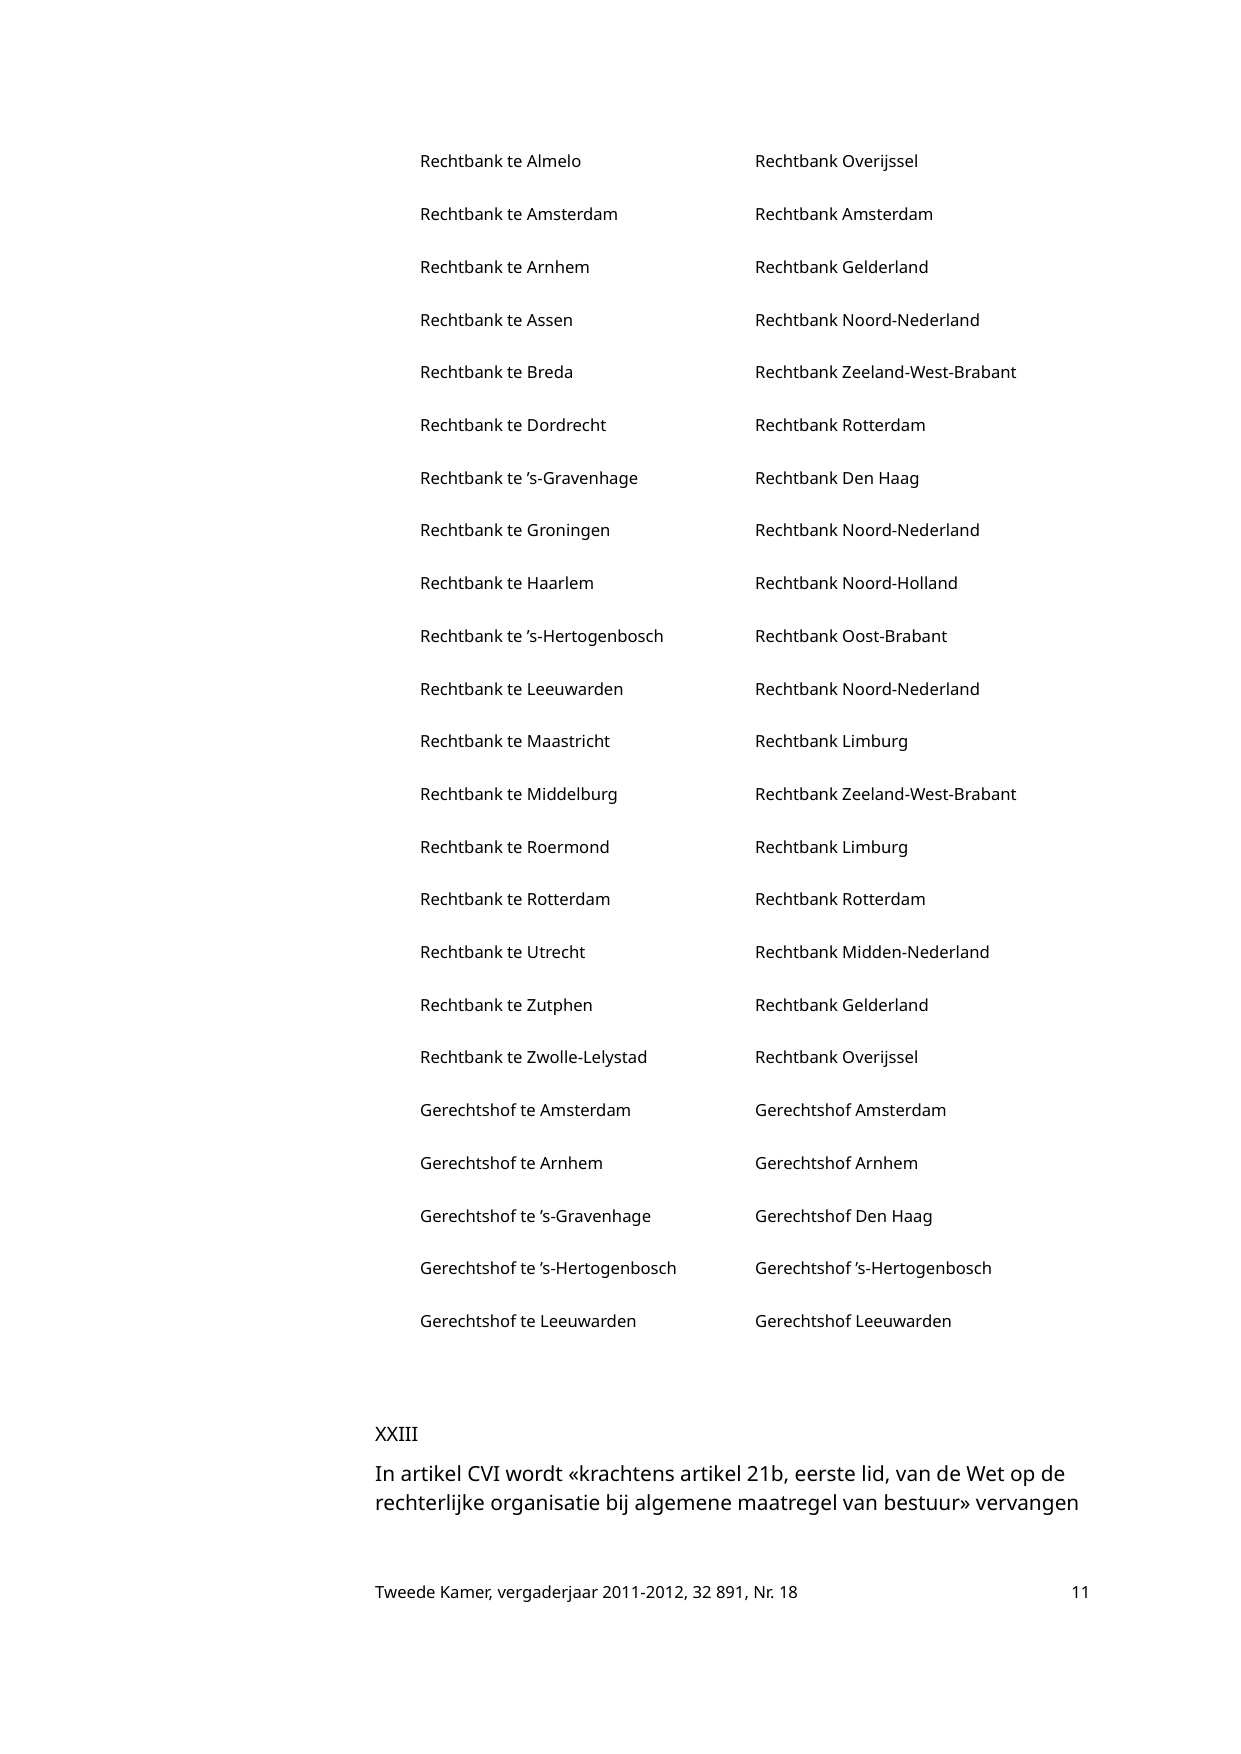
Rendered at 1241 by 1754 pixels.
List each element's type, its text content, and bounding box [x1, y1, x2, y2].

table_cell Rechtbank te Almelo [420, 150, 755, 203]
table_cell Rechtbank te Roermond [420, 835, 755, 888]
table_cell Gerechtshof Amsterdam [755, 1099, 1090, 1151]
table_cell Rechtbank Zeeland-West-Brabant [755, 361, 1090, 413]
table_cell Rechtbank Noord-Nederland [755, 308, 1090, 361]
table_cell Rechtbank Rotterdam [755, 888, 1090, 941]
table_cell Gerechtshof Den Haag [755, 1204, 1090, 1257]
table_cell Gerechtshof te Arnhem [420, 1151, 755, 1204]
table_cell Rechtbank te Zutphen [420, 993, 755, 1046]
table_cell Gerechtshof Arnhem [755, 1151, 1090, 1204]
table_cell Gerechtshof Leeuwarden [755, 1310, 1090, 1362]
table_cell Rechtbank Gelderland [755, 255, 1090, 308]
table_cell Rechtbank te ’s-Hertogenbosch [420, 624, 755, 677]
table_cell Rechtbank te Middelburg [420, 783, 755, 835]
table_cell Rechtbank Limburg [755, 730, 1090, 782]
text In artikel CVI wordt «krachtens artikel 21b, eerste lid, van de Wet op de rechterlijke organisatie bij algemene maatregel van bestuur» vervangen [375, 1459, 1090, 1516]
table_cell Rechtbank Noord-Holland [755, 572, 1090, 624]
table_cell Rechtbank te Assen [420, 308, 755, 361]
table_cell Rechtbank te Utrecht [420, 941, 755, 993]
table_cell Rechtbank te Breda [420, 361, 755, 413]
table_cell Rechtbank Limburg [755, 835, 1090, 888]
table_cell Gerechtshof te Amsterdam [420, 1099, 755, 1151]
table_cell Rechtbank te Rotterdam [420, 888, 755, 941]
table_cell Rechtbank Amsterdam [755, 203, 1090, 255]
table_cell Rechtbank Overijssel [755, 150, 1090, 203]
table_cell Rechtbank te Haarlem [420, 572, 755, 624]
table_cell Gerechtshof te ’s-Gravenhage [420, 1204, 755, 1257]
table_cell Rechtbank Den Haag [755, 466, 1090, 519]
table_cell Rechtbank te ’s-Gravenhage [420, 466, 755, 519]
table_cell Gerechtshof te Leeuwarden [420, 1310, 755, 1362]
table_cell Rechtbank te Leeuwarden [420, 677, 755, 730]
table_cell Rechtbank te Dordrecht [420, 414, 755, 466]
text XXIII [375, 1421, 1090, 1448]
table_cell Rechtbank te Arnhem [420, 255, 755, 308]
table_cell Rechtbank Oost-Brabant [755, 624, 1090, 677]
table_cell Rechtbank Midden-Nederland [755, 941, 1090, 993]
table_cell Rechtbank Overijssel [755, 1046, 1090, 1099]
table_cell Rechtbank Zeeland-West-Brabant [755, 783, 1090, 835]
table_cell Gerechtshof te ’s-Hertogenbosch [420, 1257, 755, 1309]
table_cell Rechtbank Gelderland [755, 993, 1090, 1046]
table_cell Rechtbank te Amsterdam [420, 203, 755, 255]
table_cell Rechtbank te Zwolle-Lelystad [420, 1046, 755, 1099]
table_cell Rechtbank Noord-Nederland [755, 677, 1090, 730]
table_cell Rechtbank Rotterdam [755, 414, 1090, 466]
table_cell Gerechtshof ’s-Hertogenbosch [755, 1257, 1090, 1309]
table_cell Rechtbank te Maastricht [420, 730, 755, 782]
table_cell Rechtbank Noord-Nederland [755, 519, 1090, 572]
table_cell Rechtbank te Groningen [420, 519, 755, 572]
